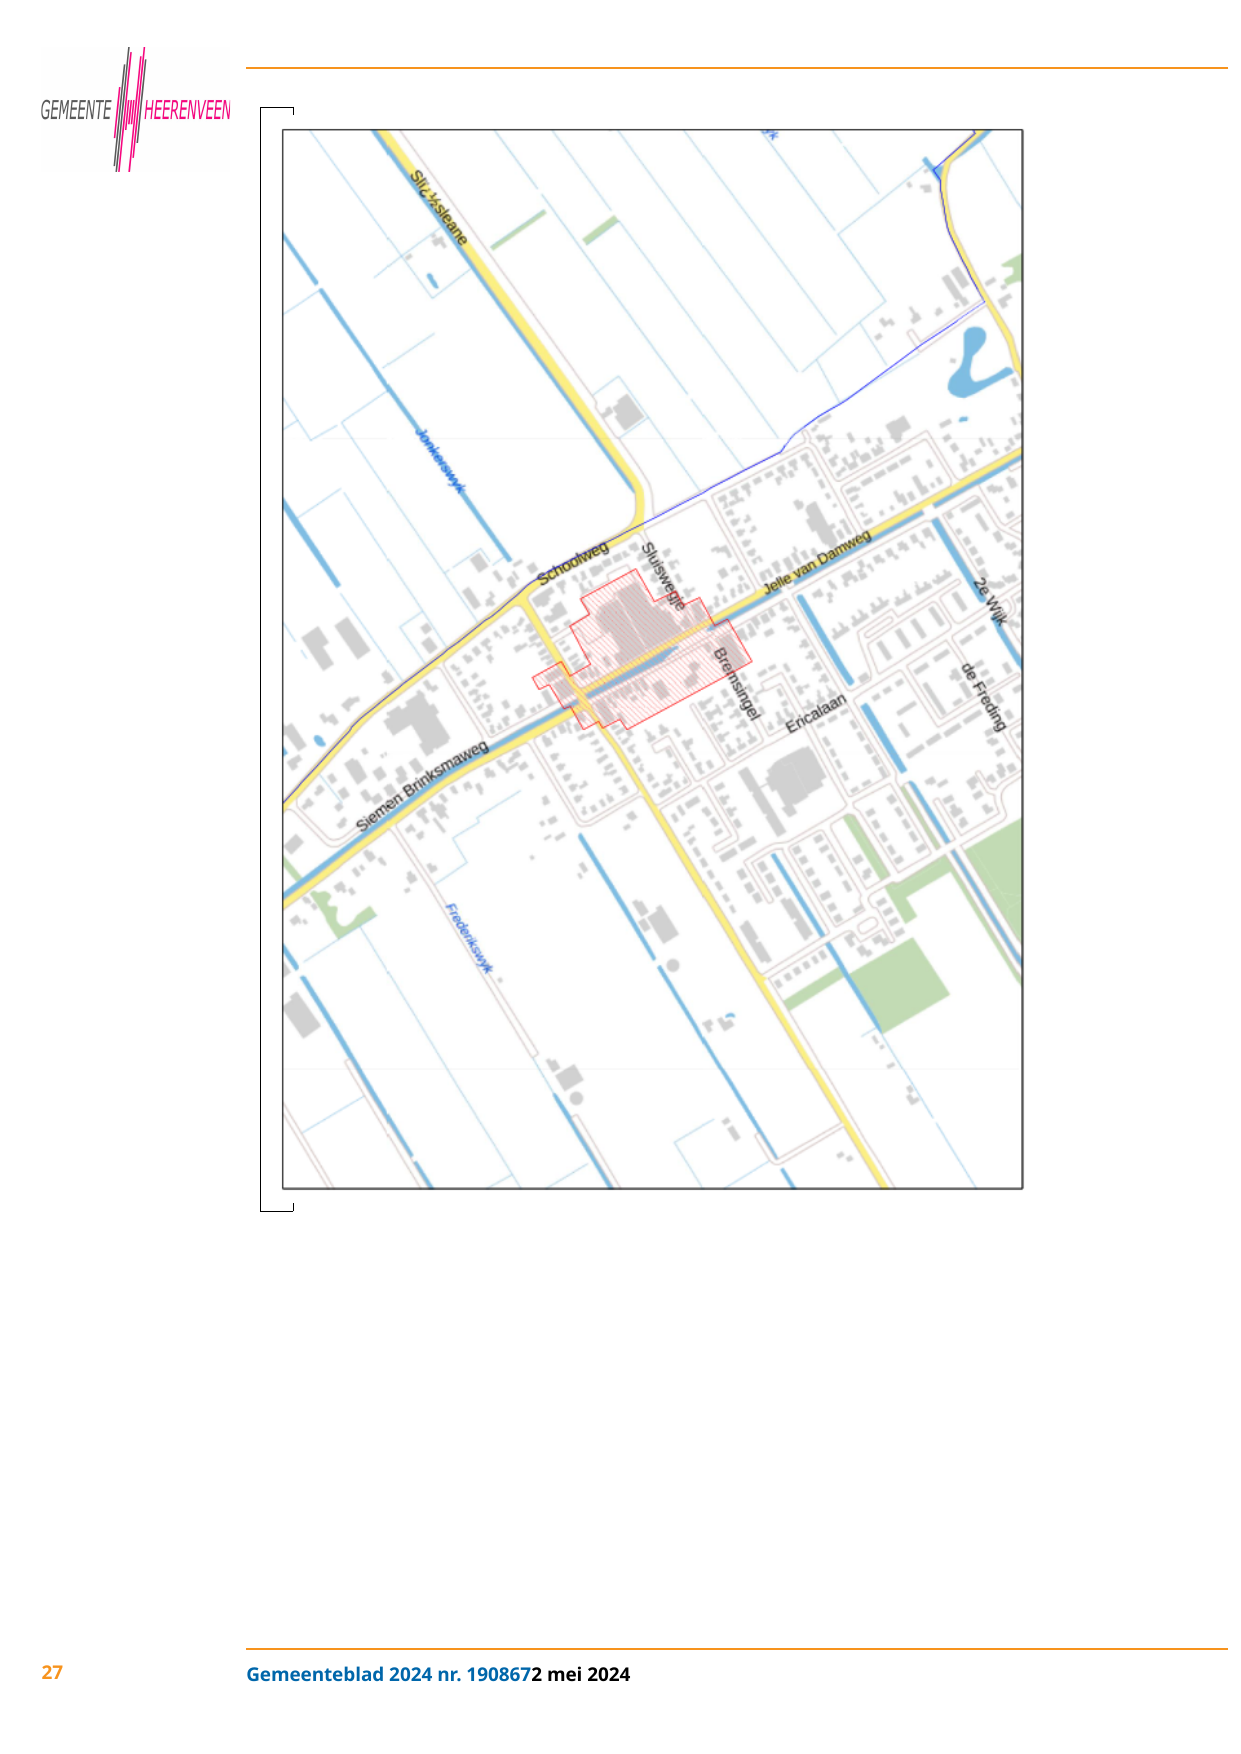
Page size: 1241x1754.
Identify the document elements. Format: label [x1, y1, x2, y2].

picture [268, 115, 1037, 1203]
picture [41, 47, 231, 172]
